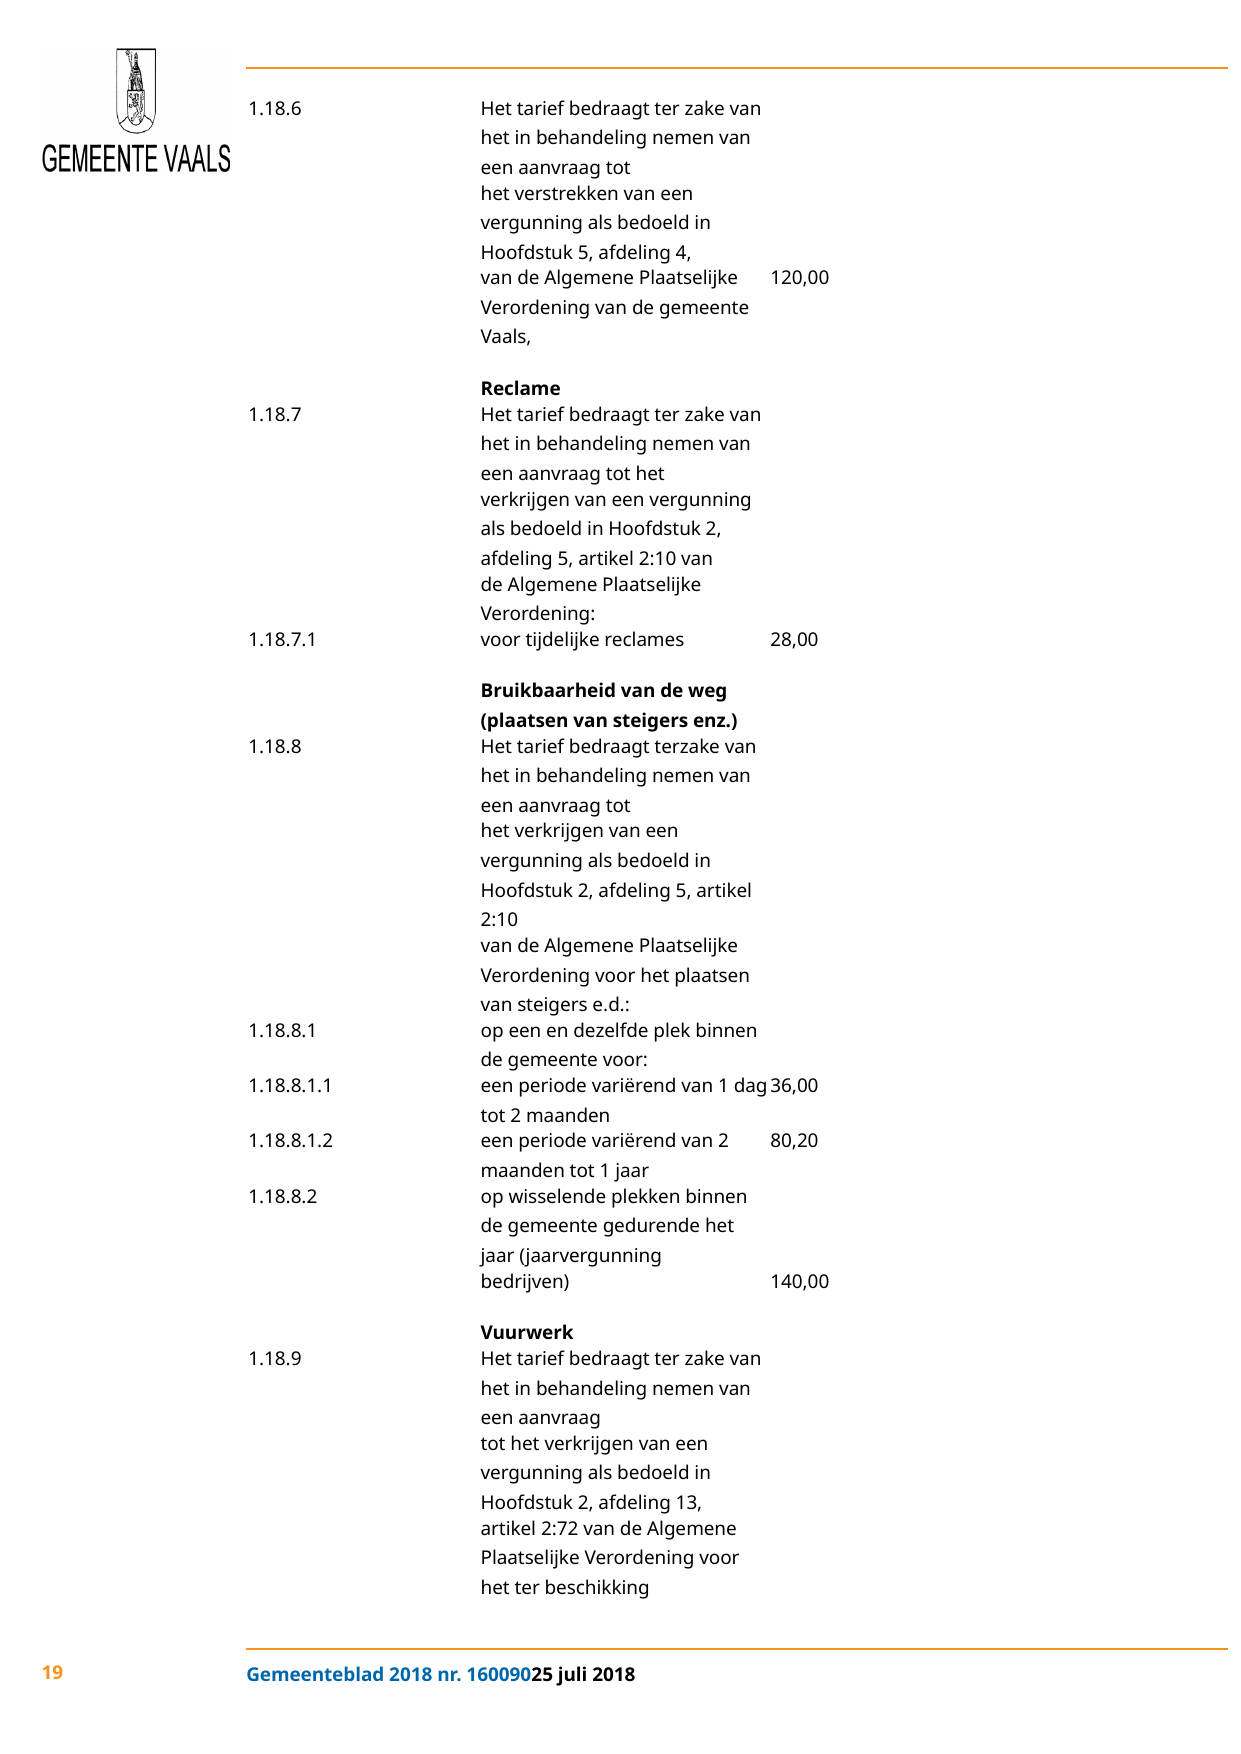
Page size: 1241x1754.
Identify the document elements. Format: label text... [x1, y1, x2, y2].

table_cell 1.18.8.1 [248, 1017, 480, 1072]
table_cell [770, 1183, 1152, 1268]
table_cell [248, 652, 480, 677]
table_cell [770, 571, 1152, 626]
table_cell [770, 1430, 1152, 1515]
table_cell [480, 652, 770, 677]
table_cell bedrijven) [480, 1268, 770, 1294]
table_cell 1.18.7.1 [248, 626, 480, 652]
table_cell 1.18.8.1.2 [248, 1128, 480, 1183]
table_cell tot het verkrijgen van een vergunning als bedoeld in Hoofdstuk 2, afdeling 13, [480, 1430, 770, 1515]
table_cell [770, 733, 1152, 818]
table_cell [770, 375, 1152, 401]
table_cell 1.18.8 [248, 733, 480, 818]
table_cell [248, 375, 480, 401]
table_cell 1.18.9 [248, 1345, 480, 1430]
table_cell 120,00 [770, 265, 1152, 349]
table_cell [248, 180, 480, 264]
table_cell het verstrekken van een vergunning als bedoeld in Hoofdstuk 5, afdeling 4, [480, 180, 770, 264]
table_cell op een en dezelfde plek binnen de gemeente voor: [480, 1017, 770, 1072]
table_cell [248, 1268, 480, 1294]
table_cell Bruikbaarheid van de weg (plaatsen van steigers enz.) [480, 678, 770, 733]
picture [41, 47, 231, 172]
table_cell verkrijgen van een vergunning als bedoeld in Hoofdstuk 2, afdeling 5, artikel 2:10 van [480, 486, 770, 571]
table_cell [248, 571, 480, 626]
table_cell 1.18.6 [248, 95, 480, 180]
table_cell Het tarief bedraagt ter zake van het in behandeling nemen van een aanvraag [480, 1345, 770, 1430]
table_cell [248, 818, 480, 932]
table_cell [480, 350, 770, 375]
table_cell het verkrijgen van een vergunning als bedoeld in Hoofdstuk 2, afdeling 5, artikel 2:10 [480, 818, 770, 932]
table_cell 80,20 [770, 1128, 1152, 1183]
table_cell van de Algemene Plaatselijke Verordening voor het plaatsen van steigers e.d.: [480, 932, 770, 1017]
table_cell [248, 1515, 480, 1600]
table_cell [480, 1294, 770, 1319]
table_cell artikel 2:72 van de Algemene Plaatselijke Verordening voor het ter beschikking [480, 1515, 770, 1600]
table_cell een periode variërend van 2 maanden tot 1 jaar [480, 1128, 770, 1183]
table_cell voor tijdelijke reclames [480, 626, 770, 652]
table_cell Het tarief bedraagt ter zake van het in behandeling nemen van een aanvraag tot [480, 95, 770, 180]
table_cell de Algemene Plaatselijke Verordening: [480, 571, 770, 626]
table_cell [248, 1430, 480, 1515]
table_cell Vuurwerk [480, 1319, 770, 1345]
table_cell [770, 818, 1152, 932]
table_cell [770, 932, 1152, 1017]
table_cell [770, 678, 1152, 733]
table_cell [248, 932, 480, 1017]
table_cell [770, 350, 1152, 375]
table_cell [248, 486, 480, 571]
table_cell [248, 678, 480, 733]
table_cell [770, 95, 1152, 180]
table_cell 140,00 [770, 1268, 1152, 1294]
table_cell [248, 1294, 480, 1319]
table_cell [770, 401, 1152, 486]
table_cell van de Algemene Plaatselijke Verordening van de gemeente Vaals, [480, 265, 770, 349]
table_cell Het tarief bedraagt ter zake van het in behandeling nemen van een aanvraag tot het [480, 401, 770, 486]
table_cell Het tarief bedraagt terzake van het in behandeling nemen van een aanvraag tot [480, 733, 770, 818]
table_cell Reclame [480, 375, 770, 401]
table_cell 28,00 [770, 626, 1152, 652]
table_cell [770, 486, 1152, 571]
table_cell 36,00 [770, 1073, 1152, 1128]
table_cell [770, 1319, 1152, 1345]
table_cell een periode variërend van 1 dag tot 2 maanden [480, 1073, 770, 1128]
table_cell [770, 652, 1152, 677]
table_cell [770, 1515, 1152, 1600]
table_cell [248, 1319, 480, 1345]
table_cell [770, 1345, 1152, 1430]
table_cell 1.18.8.1.1 [248, 1073, 480, 1128]
table_cell [770, 1017, 1152, 1072]
table_cell op wisselende plekken binnen de gemeente gedurende het jaar (jaarvergunning [480, 1183, 770, 1268]
table_cell [770, 1294, 1152, 1319]
table_cell [248, 350, 480, 375]
table_cell 1.18.7 [248, 401, 480, 486]
table_cell 1.18.8.2 [248, 1183, 480, 1268]
table_cell [770, 180, 1152, 264]
table_cell [248, 265, 480, 349]
